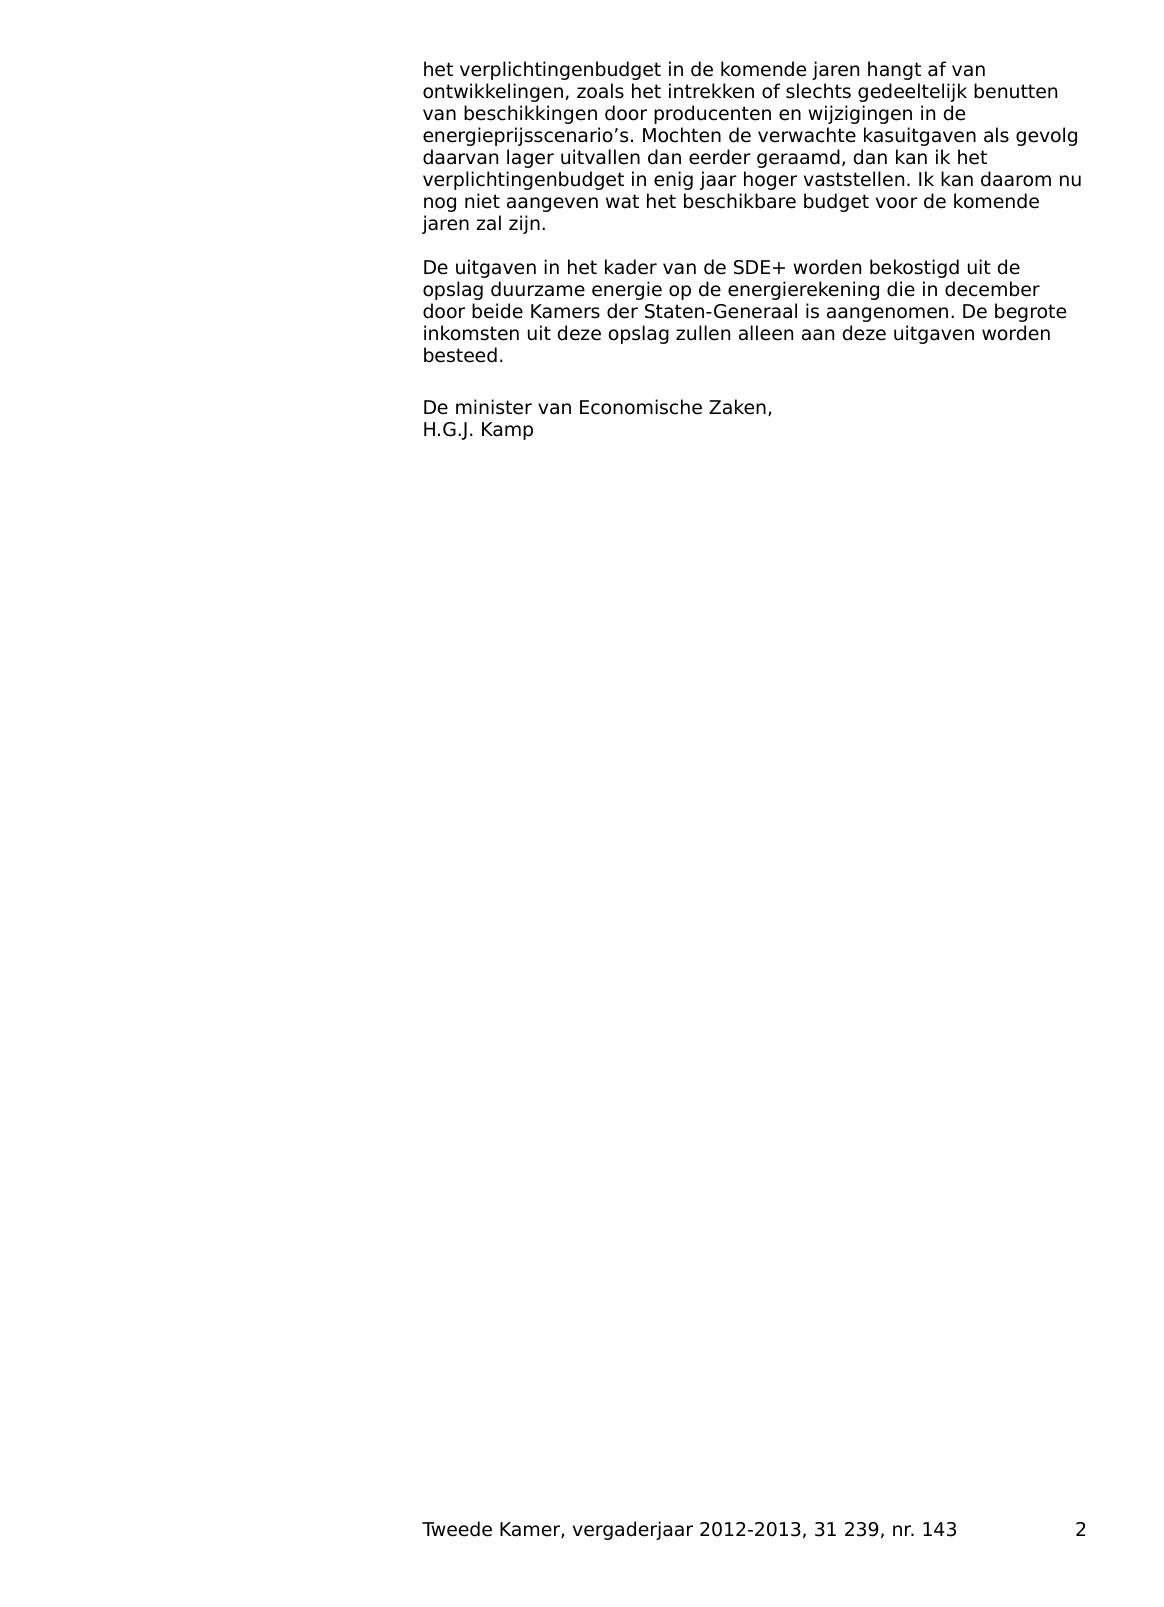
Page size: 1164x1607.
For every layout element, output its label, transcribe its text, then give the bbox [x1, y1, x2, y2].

text De uitgaven in het kader van de SDE+ worden bekostigd uit de opslag duurzame energie op de energierekening die in december door beide Kamers der Staten-Generaal is aangenomen. De begrote inkomsten uit deze opslag zullen alleen aan deze uitgaven worden besteed. [422, 257, 1087, 367]
text het verplichtingenbudget in de komende jaren hangt af van ontwikkelingen, zoals het intrekken of slechts gedeeltelijk benutten van beschikkingen door producenten en wijzigingen in de energieprijsscenario’s. Mochten de verwachte kasuitgaven als gevolg daarvan lager uitvallen dan eerder geraamd, dan kan ik het verplichtingenbudget in enig jaar hoger vaststellen. Ik kan daarom nu nog niet aangeven wat het beschikbare budget voor de komende jaren zal zijn. [422, 59, 1087, 235]
text De minister van Economische Zaken, H.G.J. Kamp [422, 397, 1087, 441]
